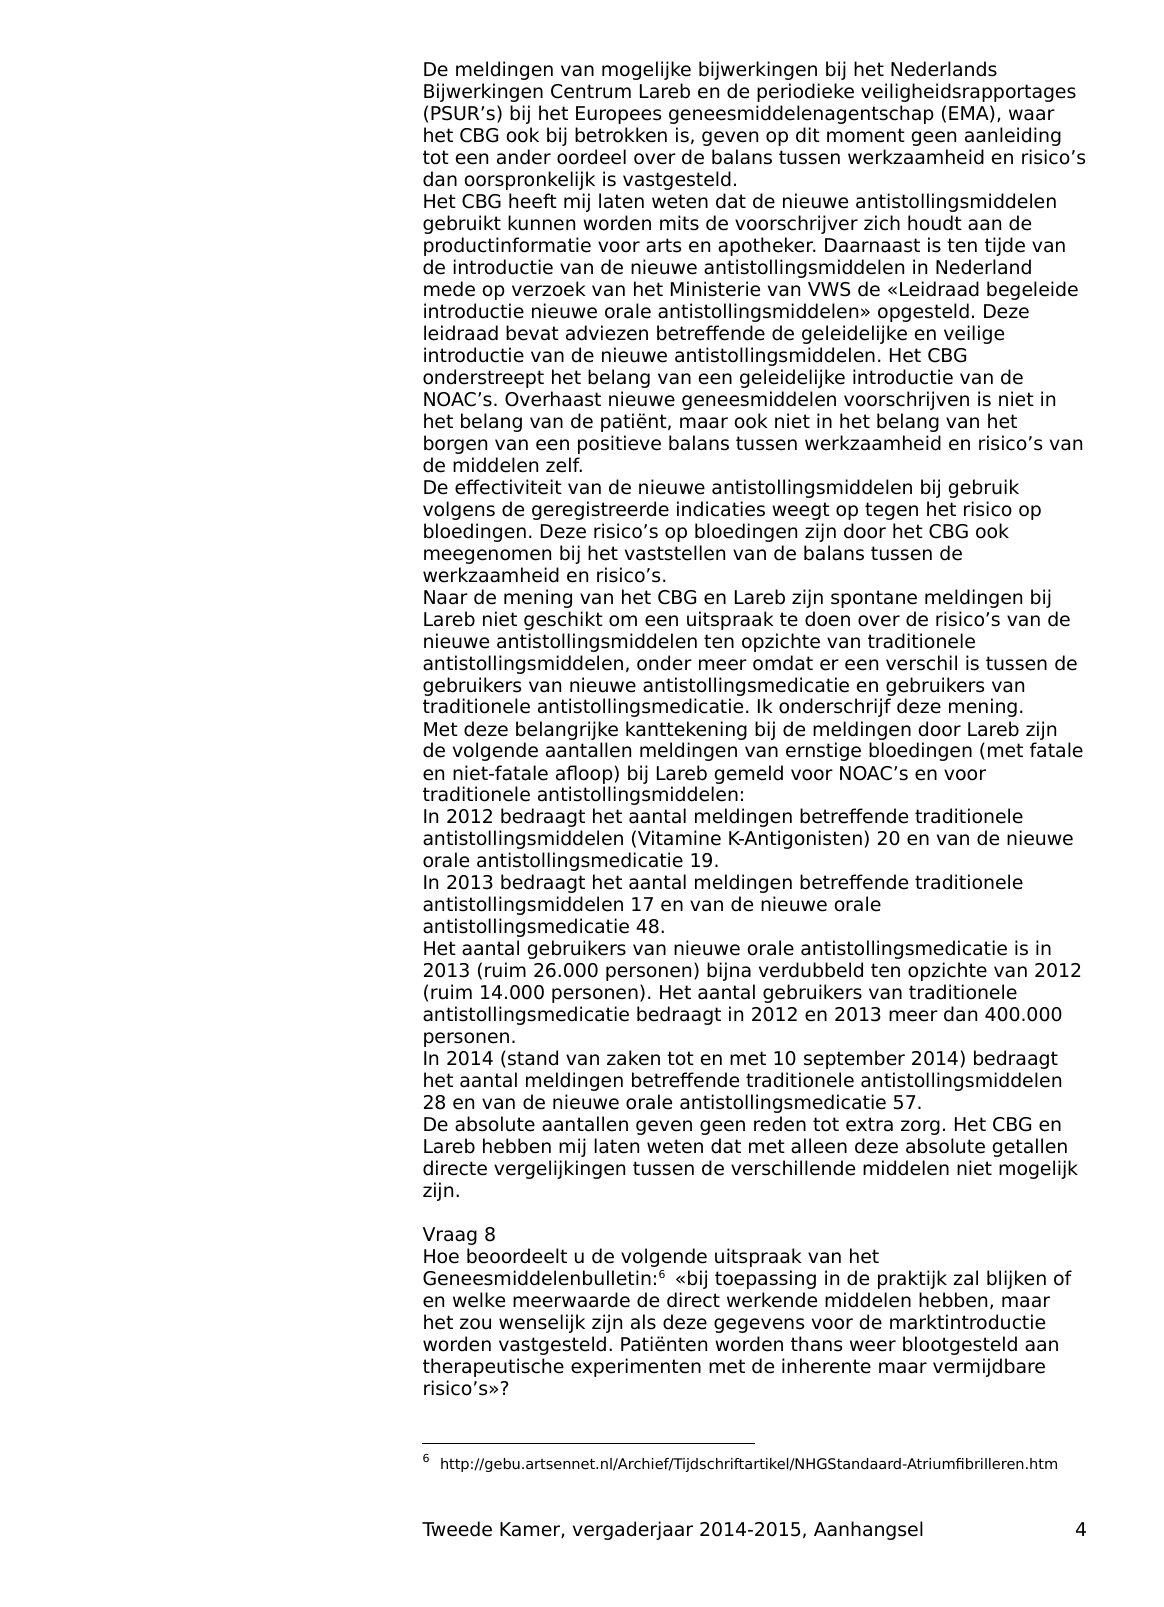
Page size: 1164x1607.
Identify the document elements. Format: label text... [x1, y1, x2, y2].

text In 2012 bedraagt het aantal meldingen betreffende traditionele antistollingsmiddelen (Vitamine K-Antigonisten) 20 en van de nieuwe orale antistollingsmedicatie 19. [422, 806, 1087, 872]
text Vraag 8 [422, 1224, 1087, 1246]
text http://gebu.artsennet.nl/Archief/Tijdschriftartikel/NHGStandaard-Atriumfibrilleren.htm [422, 1452, 1087, 1474]
text In 2014 (stand van zaken tot en met 10 september 2014) bedraagt het aantal meldingen betreffende traditionele antistollingsmiddelen 28 en van de nieuwe orale antistollingsmedicatie 57. [422, 1048, 1087, 1114]
text De effectiviteit van de nieuwe antistollingsmiddelen bij gebruik volgens de geregistreerde indicaties weegt op tegen het risico op bloedingen. Deze risico’s op bloedingen zijn door het CBG ook meegenomen bij het vaststellen van de balans tussen de werkzaamheid en risico’s. [422, 477, 1087, 587]
text Hoe beoordeelt u de volgende uitspraak van het Geneesmiddelenbulletin: «bij toepassing in de praktijk zal blijken of en welke meerwaarde de direct werkende middelen hebben, maar het zou wenselijk zijn als deze gegevens voor de marktintroductie worden vastgesteld. Patiënten worden thans weer blootgesteld aan therapeutische experimenten met de inherente maar vermijdbare risico’s»? [422, 1246, 1087, 1400]
text Met deze belangrijke kanttekening bij de meldingen door Lareb zijn de volgende aantallen meldingen van ernstige bloedingen (met fatale en niet-fatale afloop) bij Lareb gemeld voor NOAC’s en voor traditionele antistollingsmiddelen: [422, 718, 1087, 806]
text De absolute aantallen geven geen reden tot extra zorg. Het CBG en Lareb hebben mij laten weten dat met alleen deze absolute getallen directe vergelijkingen tussen de verschillende middelen niet mogelijk zijn. [422, 1114, 1087, 1202]
text De meldingen van mogelijke bijwerkingen bij het Nederlands Bijwerkingen Centrum Lareb en de periodieke veiligheidsrapportages (PSUR’s) bij het Europees geneesmiddelenagentschap (EMA), waar het CBG ook bij betrokken is, geven op dit moment geen aanleiding tot een ander oordeel over de balans tussen werkzaamheid en risico’s dan oorspronkelijk is vastgesteld. [422, 59, 1087, 191]
text Het CBG heeft mij laten weten dat de nieuwe antistollingsmiddelen gebruikt kunnen worden mits de voorschrijver zich houdt aan de productinformatie voor arts en apotheker. Daarnaast is ten tijde van de introductie van de nieuwe antistollingsmiddelen in Nederland mede op verzoek van het Ministerie van VWS de «Leidraad begeleide introductie nieuwe orale antistollingsmiddelen» opgesteld. Deze leidraad bevat adviezen betreffende de geleidelijke en veilige introductie van de nieuwe antistollingsmiddelen. Het CBG onderstreept het belang van een geleidelijke introductie van de NOAC’s. Overhaast nieuwe geneesmiddelen voorschrijven is niet in het belang van de patiënt, maar ook niet in het belang van het borgen van een positieve balans tussen werkzaamheid en risico’s van de middelen zelf. [422, 191, 1087, 477]
text In 2013 bedraagt het aantal meldingen betreffende traditionele antistollingsmiddelen 17 en van de nieuwe orale antistollingsmedicatie 48. [422, 872, 1087, 938]
text Het aantal gebruikers van nieuwe orale antistollingsmedicatie is in 2013 (ruim 26.000 personen) bijna verdubbeld ten opzichte van 2012 (ruim 14.000 personen). Het aantal gebruikers van traditionele antistollingsmedicatie bedraagt in 2012 en 2013 meer dan 400.000 personen. [422, 938, 1087, 1048]
text Naar de mening van het CBG en Lareb zijn spontane meldingen bij Lareb niet geschikt om een uitspraak te doen over de risico’s van de nieuwe antistollingsmiddelen ten opzichte van traditionele antistollingsmiddelen, onder meer omdat er een verschil is tussen de gebruikers van nieuwe antistollingsmedicatie en gebruikers van traditionele antistollingsmedicatie. Ik onderschrijf deze mening. [422, 587, 1087, 718]
